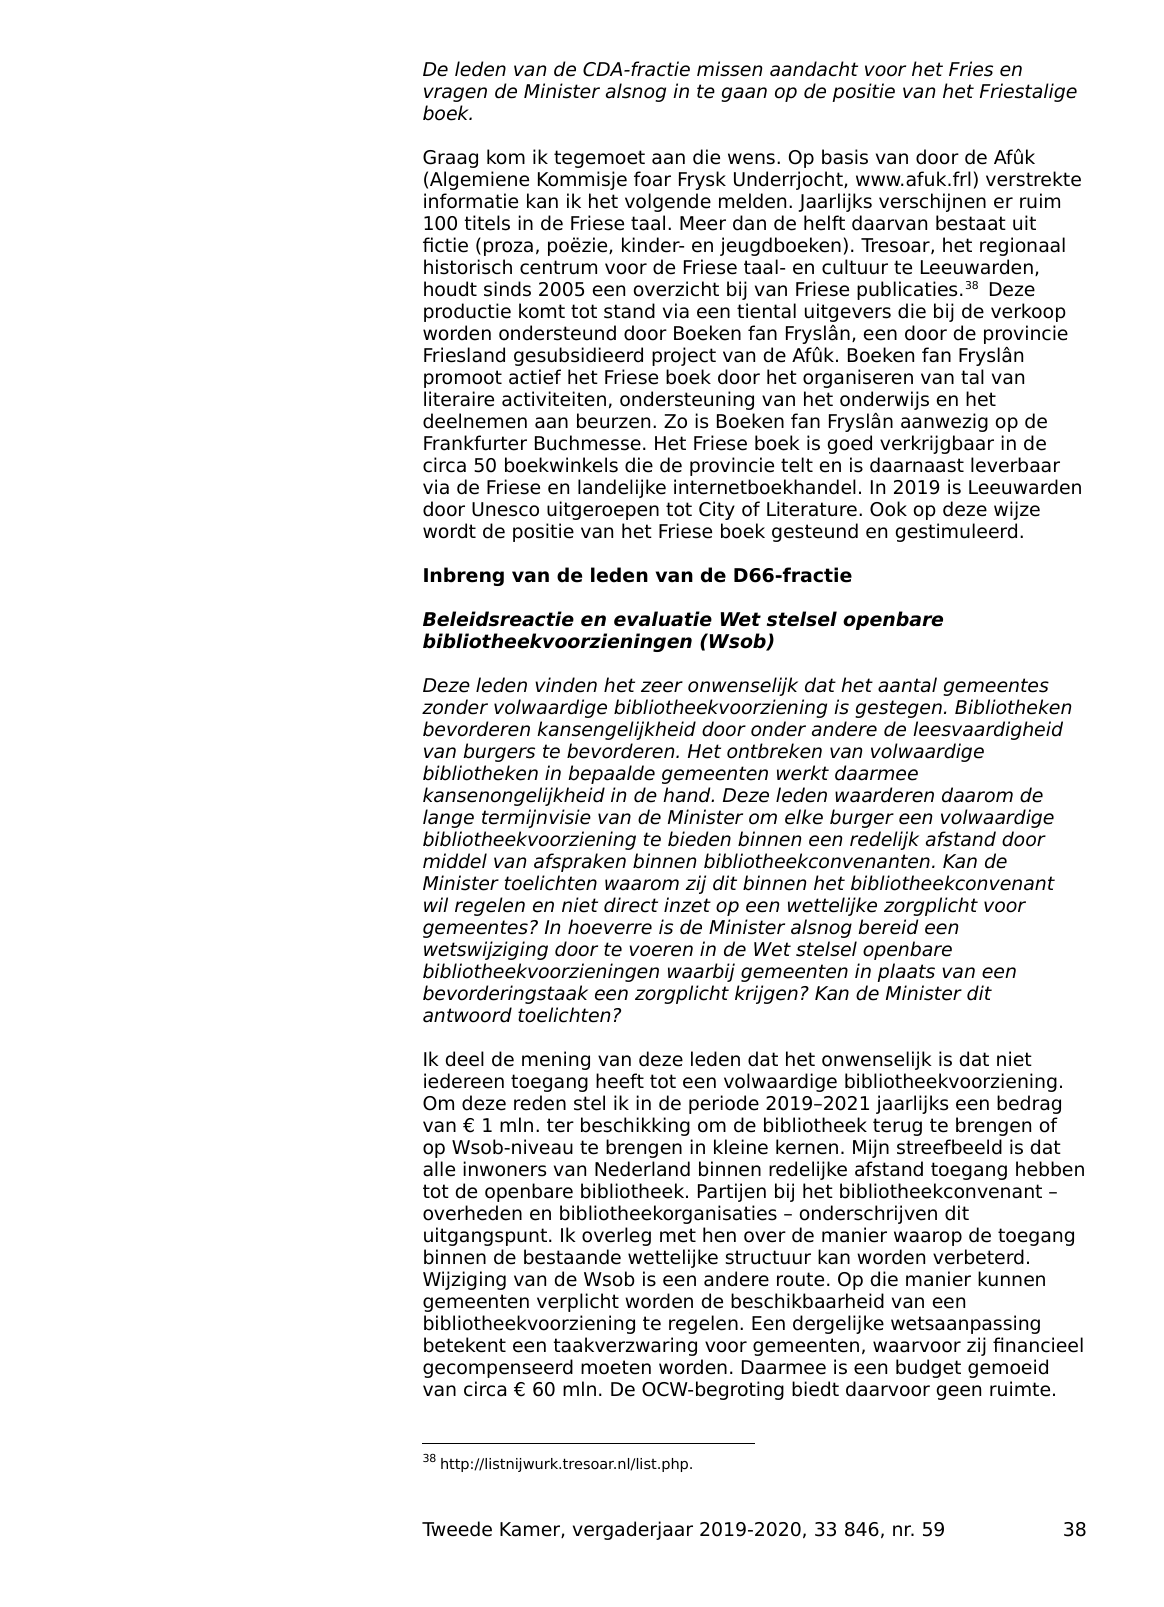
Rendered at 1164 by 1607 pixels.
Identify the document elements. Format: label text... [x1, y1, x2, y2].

text De leden van de CDA-fractie missen aandacht voor het Fries en vragen de Minister alsnog in te gaan op de positie van het Friestalige boek. [422, 59, 1087, 125]
text http://listnijwurk.tresoar.nl/list.php. [422, 1452, 1087, 1474]
subtitle Inbreng van de leden van de D66-fractie [422, 565, 1087, 587]
text Ik deel de mening van deze leden dat het onwenselijk is dat niet iedereen toegang heeft tot een volwaardige bibliotheekvoorziening. Om deze reden stel ik in de periode 2019–2021 jaarlijks een bedrag van € 1 mln. ter beschikking om de bibliotheek terug te brengen of op Wsob-niveau te brengen in kleine kernen. Mijn streefbeeld is dat alle inwoners van Nederland binnen redelijke afstand toegang hebben tot de openbare bibliotheek. Partijen bij het bibliotheekconvenant – overheden en bibliotheekorganisaties – onderschrijven dit uitgangspunt. Ik overleg met hen over de manier waarop de toegang binnen de bestaande wettelijke structuur kan worden verbeterd. Wijziging van de Wsob is een andere route. Op die manier kunnen gemeenten verplicht worden de beschikbaarheid van een bibliotheekvoorziening te regelen. Een dergelijke wetsaanpassing betekent een taakverzwaring voor gemeenten, waarvoor zij financieel gecompenseerd moeten worden. Daarmee is een budget gemoeid van circa € 60 mln. De OCW-begroting biedt daarvoor geen ruimte. [422, 1049, 1087, 1401]
text Deze leden vinden het zeer onwenselijk dat het aantal gemeentes zonder volwaardige bibliotheekvoorziening is gestegen. Bibliotheken bevorderen kansengelijkheid door onder andere de leesvaardigheid van burgers te bevorderen. Het ontbreken van volwaardige bibliotheken in bepaalde gemeenten werkt daarmee kansenongelijkheid in de hand. Deze leden waarderen daarom de lange termijnvisie van de Minister om elke burger een volwaardige bibliotheekvoorziening te bieden binnen een redelijk afstand door middel van afspraken binnen bibliotheekconvenanten. Kan de Minister toelichten waarom zij dit binnen het bibliotheekconvenant wil regelen en niet direct inzet op een wettelijke zorgplicht voor gemeentes? In hoeverre is de Minister alsnog bereid een wetswijziging door te voeren in de Wet stelsel openbare bibliotheekvoorzieningen waarbij gemeenten in plaats van een bevorderingstaak een zorgplicht krijgen? Kan de Minister dit antwoord toelichten? [422, 675, 1087, 1027]
text Graag kom ik tegemoet aan die wens. Op basis van door de Afûk (Algemiene Kommisje foar Frysk Underrjocht, www.afuk.frl) verstrekte informatie kan ik het volgende melden. Jaarlijks verschijnen er ruim 100 titels in de Friese taal. Meer dan de helft daarvan bestaat uit fictie (proza, poëzie, kinder- en jeugdboeken). Tresoar, het regionaal historisch centrum voor de Friese taal- en cultuur te Leeuwarden, houdt sinds 2005 een overzicht bij van Friese publicaties. Deze productie komt tot stand via een tiental uitgevers die bij de verkoop worden ondersteund door Boeken fan Fryslân, een door de provincie Friesland gesubsidieerd project van de Afûk. Boeken fan Fryslân promoot actief het Friese boek door het organiseren van tal van literaire activiteiten, ondersteuning van het onderwijs en het deelnemen aan beurzen. Zo is Boeken fan Fryslân aanwezig op de Frankfurter Buchmesse. Het Friese boek is goed verkrijgbaar in de circa 50 boekwinkels die de provincie telt en is daarnaast leverbaar via de Friese en landelijke internetboekhandel. In 2019 is Leeuwarden door Unesco uitgeroepen tot City of Literature. Ook op deze wijze wordt de positie van het Friese boek gesteund en gestimuleerd. [422, 147, 1087, 543]
subtitle Beleidsreactie en evaluatie Wet stelsel openbare bibliotheekvoorzieningen (Wsob) [422, 609, 1087, 653]
